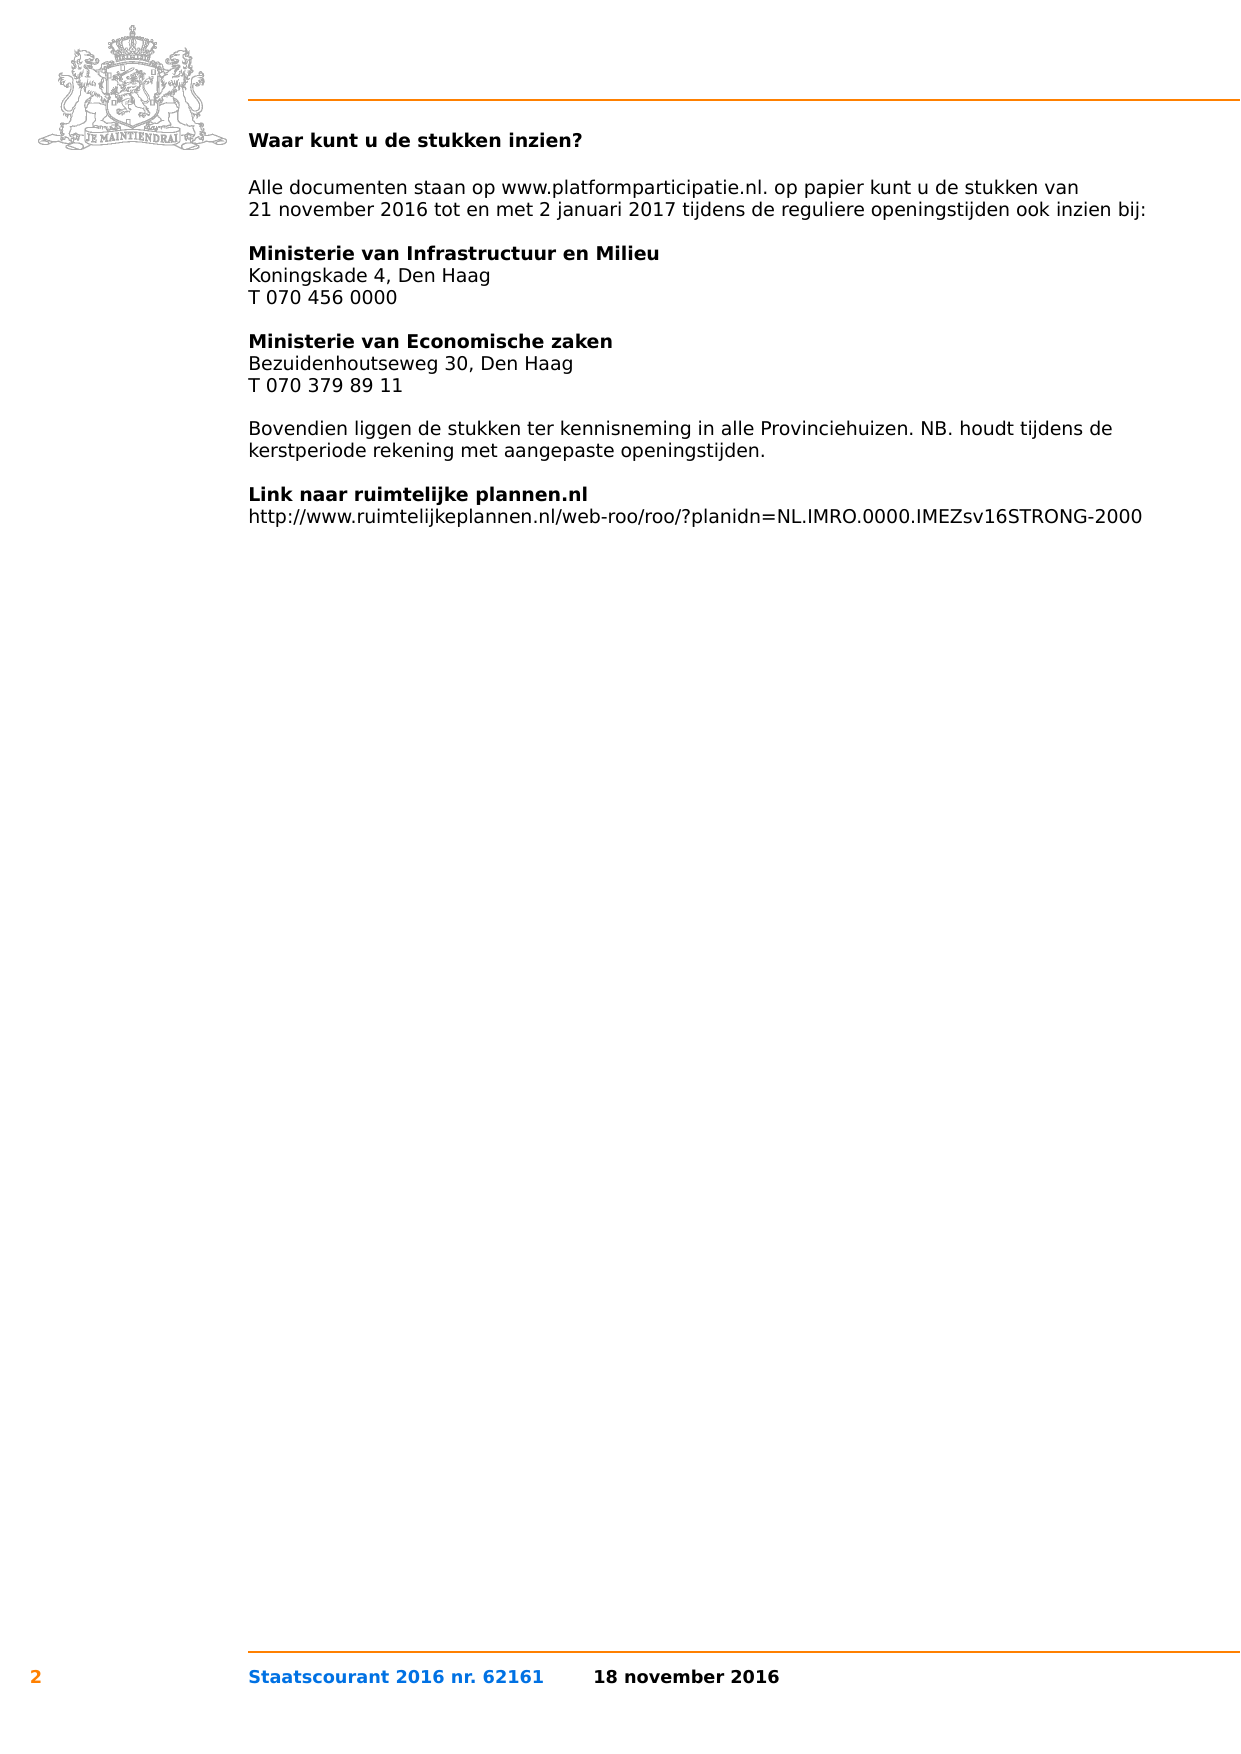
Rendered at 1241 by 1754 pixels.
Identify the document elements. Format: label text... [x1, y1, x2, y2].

text Ministerie van Economische zaken [248, 331, 1163, 352]
text http://www.ruimtelijkeplannen.nl/web-roo/roo/?planidn=NL.IMRO.0000.IMEZsv16STRONG-2000 [248, 506, 1163, 528]
text Bovendien liggen de stukken ter kennisneming in alle Provinciehuizen. NB. houdt tijdens de kerstperiode rekening met aangepaste openingstijden. [248, 418, 1163, 462]
text Ministerie van Infrastructuur en Milieu [248, 243, 1163, 265]
text Link naar ruimtelijke plannen.nl [248, 484, 1163, 506]
text T 070 379 89 11 [248, 374, 1163, 396]
subtitle Waar kunt u de stukken inzien? [248, 130, 1163, 152]
text Koningskade 4, Den Haag [248, 265, 1163, 287]
text T 070 456 0000 [248, 287, 1163, 309]
text Bezuidenhoutseweg 30, Den Haag [248, 352, 1163, 374]
picture [38, 25, 227, 150]
text Alle documenten staan op www.platformparticipatie.nl. op papier kunt u de stukken van 21 november 2016 tot en met 2 januari 2017 tijdens de reguliere openingstijden ook inzien bij: [248, 177, 1163, 221]
